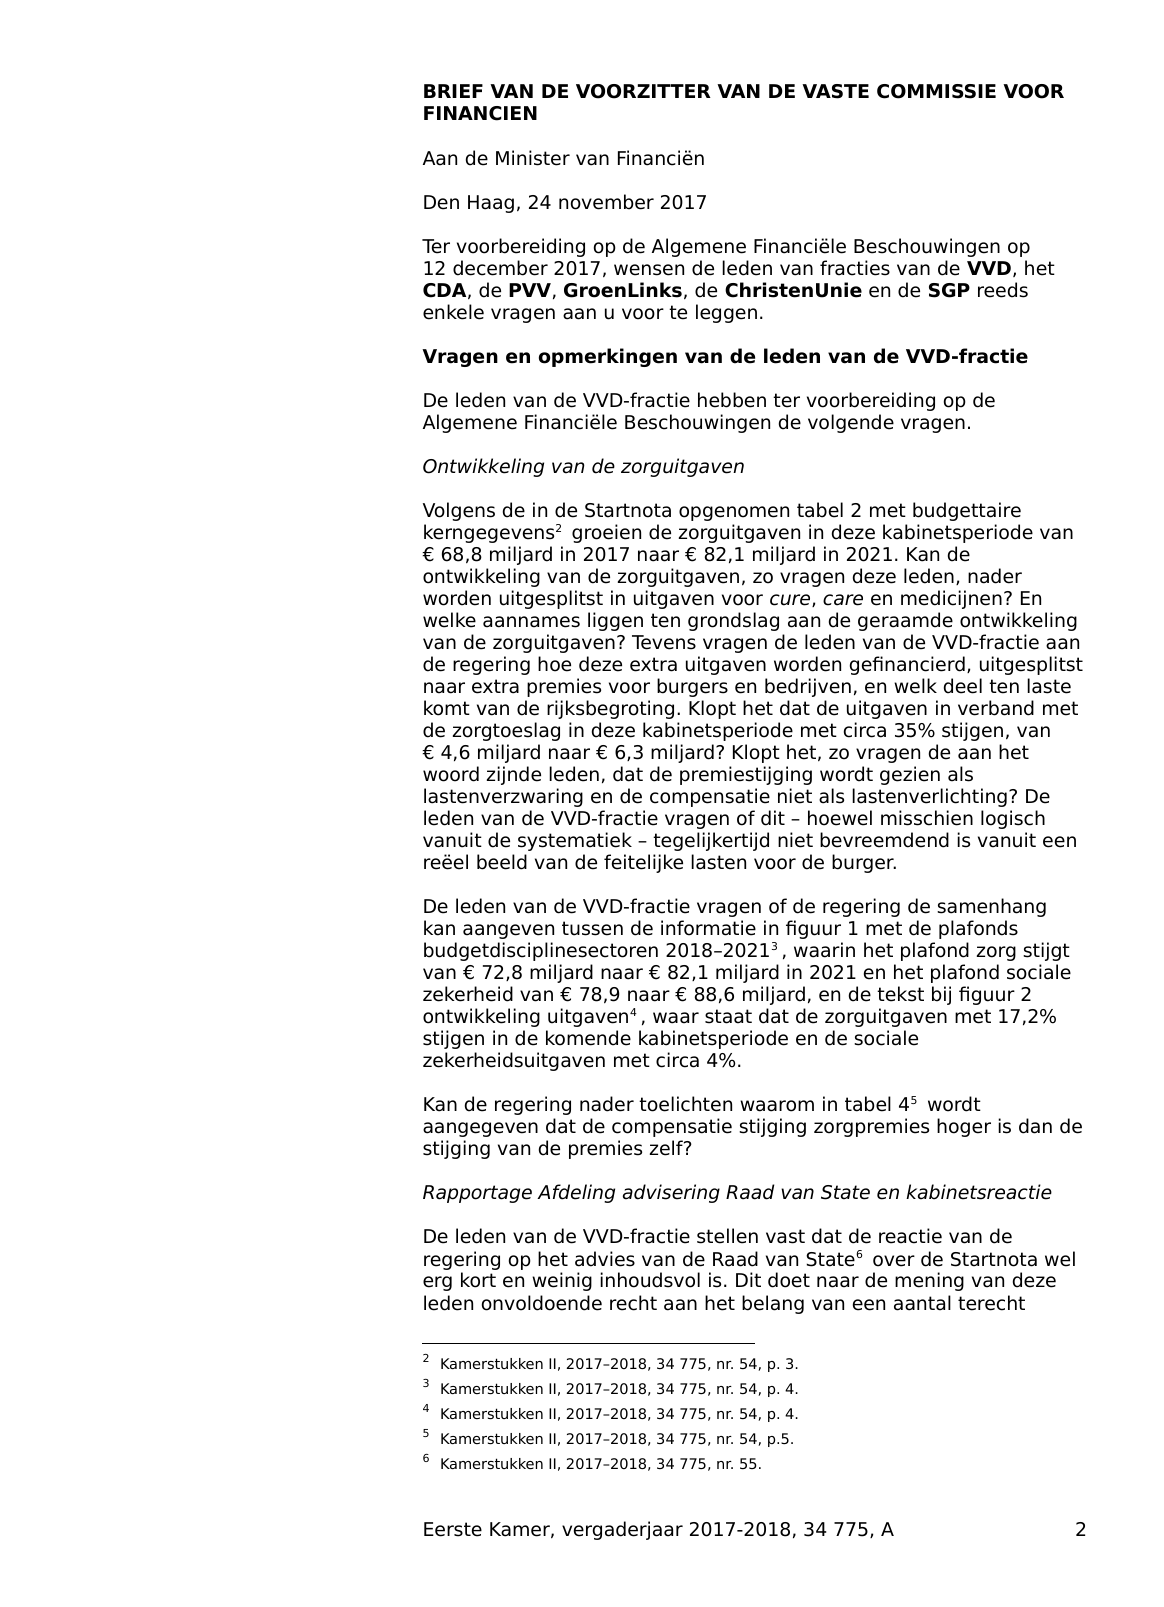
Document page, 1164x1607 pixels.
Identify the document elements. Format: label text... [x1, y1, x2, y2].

text Volgens de in de Startnota opgenomen tabel 2 met budgettaire kerngegevens groeien de zorguitgaven in deze kabinetsperiode van € 68,8 miljard in 2017 naar € 82,1 miljard in 2021. Kan de ontwikkeling van de zorguitgaven, zo vragen deze leden, nader worden uitgesplitst in uitgaven voor cure, care en medicijnen? En welke aannames liggen ten grondslag aan de geraamde ontwikkeling van de zorguitgaven? Tevens vragen de leden van de VVD-fractie aan de regering hoe deze extra uitgaven worden gefinancierd, uitgesplitst naar extra premies voor burgers en bedrijven, en welk deel ten laste komt van de rijksbegroting. Klopt het dat de uitgaven in verband met de zorgtoeslag in deze kabinetsperiode met circa 35% stijgen, van € 4,6 miljard naar € 6,3 miljard? Klopt het, zo vragen de aan het woord zijnde leden, dat de premiestijging wordt gezien als lastenverzwaring en de compensatie niet als lastenverlichting? De leden van de VVD-fractie vragen of dit – hoewel misschien logisch vanuit de systematiek – tegelijkertijd niet bevreemdend is vanuit een reëel beeld van de feitelijke lasten voor de burger. [422, 500, 1087, 874]
subtitle Rapportage Afdeling advisering Raad van State en kabinetsreactie [422, 1182, 1087, 1204]
text De leden van de VVD-fractie hebben ter voorbereiding op de Algemene Financiële Beschouwingen de volgende vragen. [422, 390, 1087, 434]
subtitle BRIEF VAN DE VOORZITTER VAN DE VASTE COMMISSIE VOOR FINANCIEN [422, 81, 1087, 125]
text De leden van de VVD-fractie stellen vast dat de reactie van de regering op het advies van de Raad van State over de Startnota wel erg kort en weinig inhoudsvol is. Dit doet naar de mening van deze leden onvoldoende recht aan het belang van een aantal terecht [422, 1226, 1087, 1314]
text Ter voorbereiding op de Algemene Financiële Beschouwingen op 12 december 2017, wensen de leden van fracties van de VVD, het CDA, de PVV, GroenLinks, de ChristenUnie en de SGP reeds enkele vragen aan u voor te leggen. [422, 236, 1087, 324]
text Kamerstukken II, 2017–2018, 34 775, nr. 54, p. 4. [422, 1377, 1087, 1399]
text Kamerstukken II, 2017–2018, 34 775, nr. 55. [422, 1452, 1087, 1474]
subtitle Ontwikkeling van de zorguitgaven [422, 456, 1087, 478]
text Aan de Minister van Financiën [422, 147, 1087, 169]
text De leden van de VVD-fractie vragen of de regering de samenhang kan aangeven tussen de informatie in figuur 1 met de plafonds budgetdisciplinesectoren 2018–2021, waarin het plafond zorg stijgt van € 72,8 miljard naar € 82,1 miljard in 2021 en het plafond sociale zekerheid van € 78,9 naar € 88,6 miljard, en de tekst bij figuur 2 ontwikkeling uitgaven, waar staat dat de zorguitgaven met 17,2% stijgen in de komende kabinetsperiode en de sociale zekerheidsuitgaven met circa 4%. [422, 896, 1087, 1072]
text Kamerstukken II, 2017–2018, 34 775, nr. 54, p.5. [422, 1427, 1087, 1449]
text Den Haag, 24 november 2017 [422, 192, 1087, 213]
text Kamerstukken II, 2017–2018, 34 775, nr. 54, p. 4. [422, 1402, 1087, 1424]
text Kan de regering nader toelichten waarom in tabel 4 wordt aangegeven dat de compensatie stijging zorgpremies hoger is dan de stijging van de premies zelf? [422, 1094, 1087, 1160]
subtitle Vragen en opmerkingen van de leden van de VVD-fractie [422, 346, 1087, 368]
text Kamerstukken II, 2017–2018, 34 775, nr. 54, p. 3. [422, 1352, 1087, 1374]
